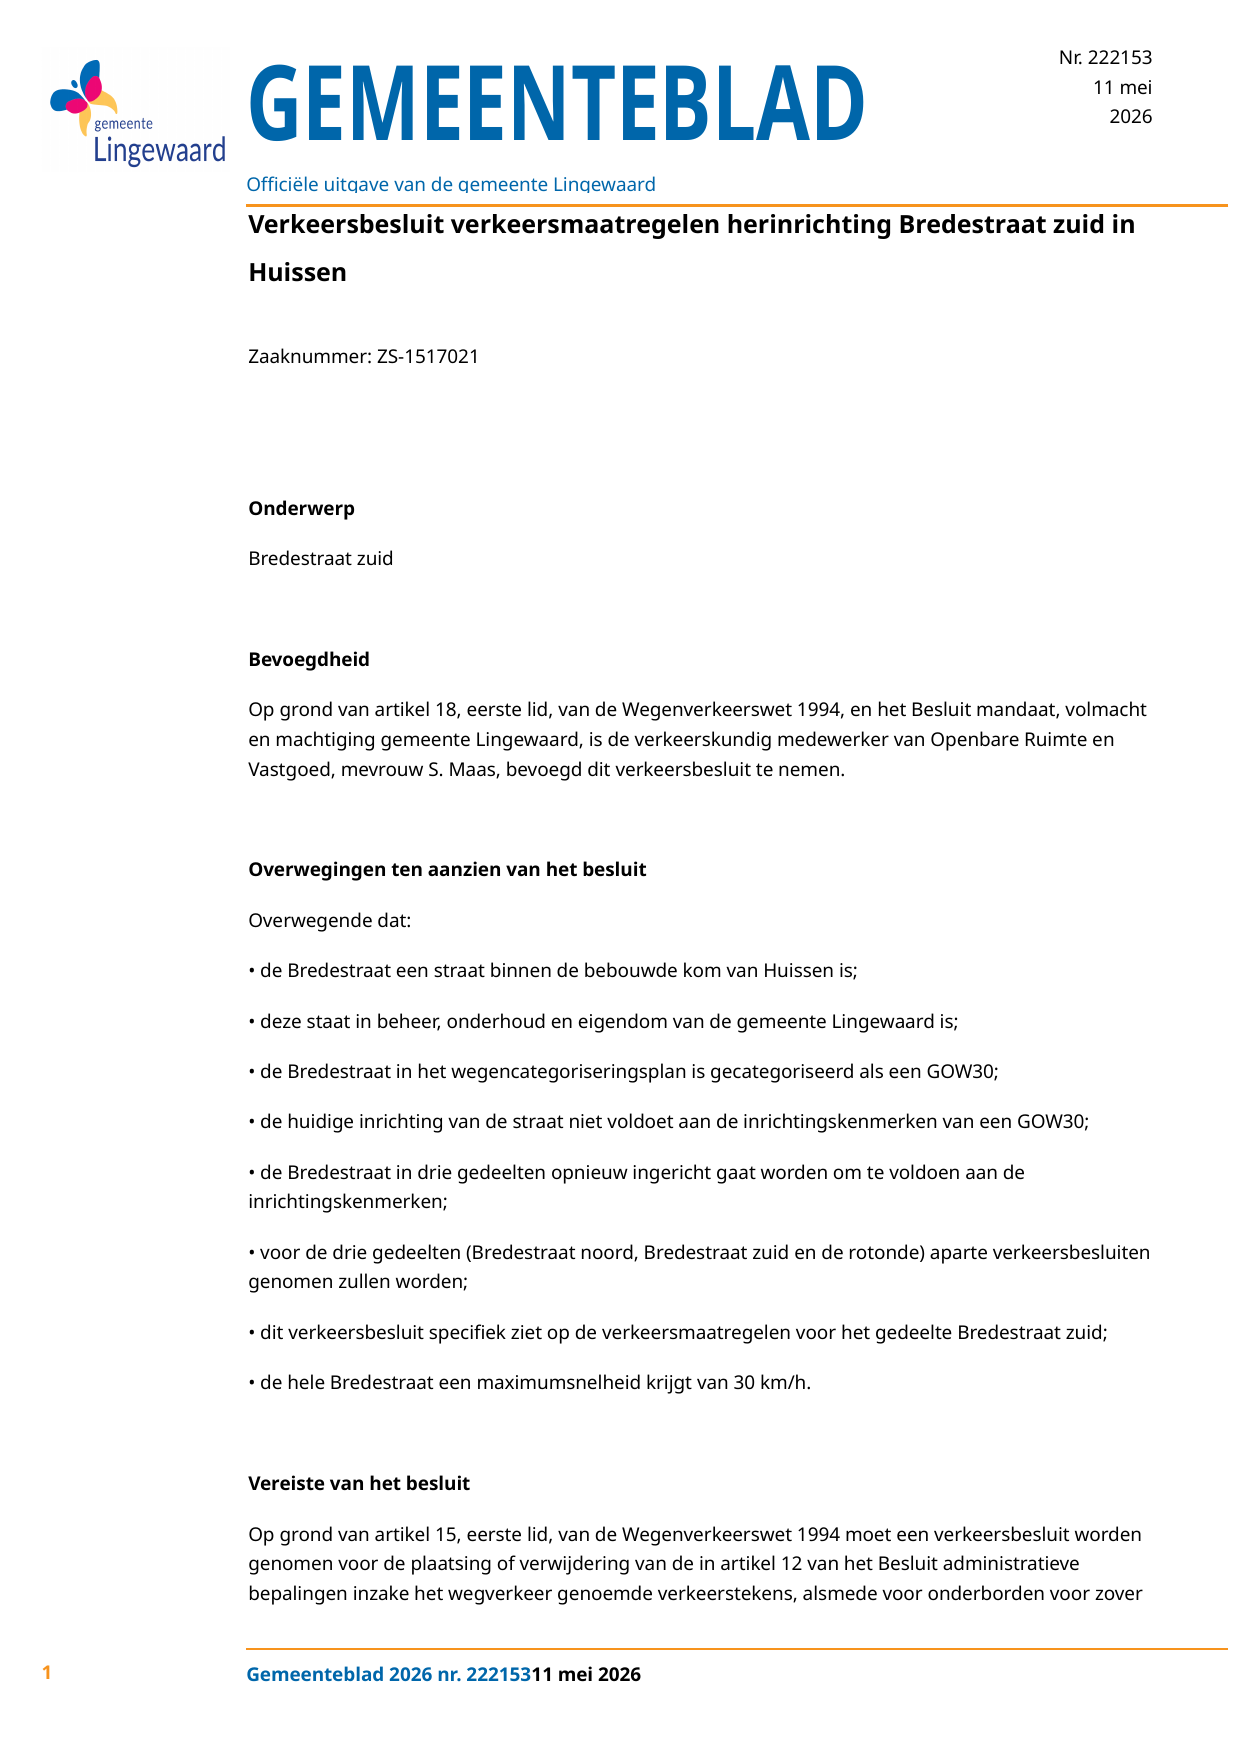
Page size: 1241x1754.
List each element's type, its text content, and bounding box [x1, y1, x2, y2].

text Verkeersbesluit verkeersmaatregelen herinrichting Bredestraat zuid in Huissen [248, 207, 1152, 288]
text • dit verkeersbesluit specifiek ziet op de verkeersmaatregelen voor het gedeelte Bredestraat zuid; [248, 1319, 1152, 1345]
text • de Bredestraat in drie gedeelten opnieuw ingericht gaat worden om te voldoen aan de inrichtingskenmerken; [248, 1159, 1152, 1214]
text • de hele Bredestraat een maximumsnelheid krijgt van 30 km/h. [248, 1369, 1152, 1395]
text Bredestraat zuid [248, 545, 1152, 571]
text Overwegende dat: [248, 907, 1152, 933]
text • voor de drie gedeelten (Bredestraat noord, Bredestraat zuid en de rotonde) aparte verkeersbesluiten genomen zullen worden; [248, 1239, 1152, 1294]
text Vereiste van het besluit [248, 1470, 1152, 1496]
text Zaaknummer: ZS-1517021 [248, 344, 1152, 369]
text • de Bredestraat in het wegencategoriseringsplan is gecategoriseerd als een GOW30; [248, 1058, 1152, 1084]
text Op grond van artikel 18, eerste lid, van de Wegenverkeerswet 1994, en het Besluit mandaat, volmacht en machtiging gemeente Lingewaard, is de verkeerskundig medewerker van Openbare Ruimte en Vastgoed, mevrouw S. Maas, bevoegd dit verkeersbesluit te nemen. [248, 697, 1152, 781]
text Bevoegdheid [248, 646, 1152, 672]
text Op grond van artikel 15, eerste lid, van de Wegenverkeerswet 1994 moet een verkeersbesluit worden genomen voor de plaatsing of verwijdering van de in artikel 12 van het Besluit administratieve bepalingen inzake het wegverkeer genoemde verkeerstekens, alsmede voor onderborden voor zover [248, 1521, 1152, 1606]
picture [41, 47, 231, 172]
text • deze staat in beheer, onderhoud en eigendom van de gemeente Lingewaard is; [248, 1008, 1152, 1033]
text Overwegingen ten aanzien van het besluit [248, 857, 1152, 882]
text • de Bredestraat een straat binnen de bebouwde kom van Huissen is; [248, 957, 1152, 983]
text • de huidige inrichting van de straat niet voldoet aan de inrichtingskenmerken van een GOW30; [248, 1109, 1152, 1134]
text Onderwerp [248, 495, 1152, 521]
